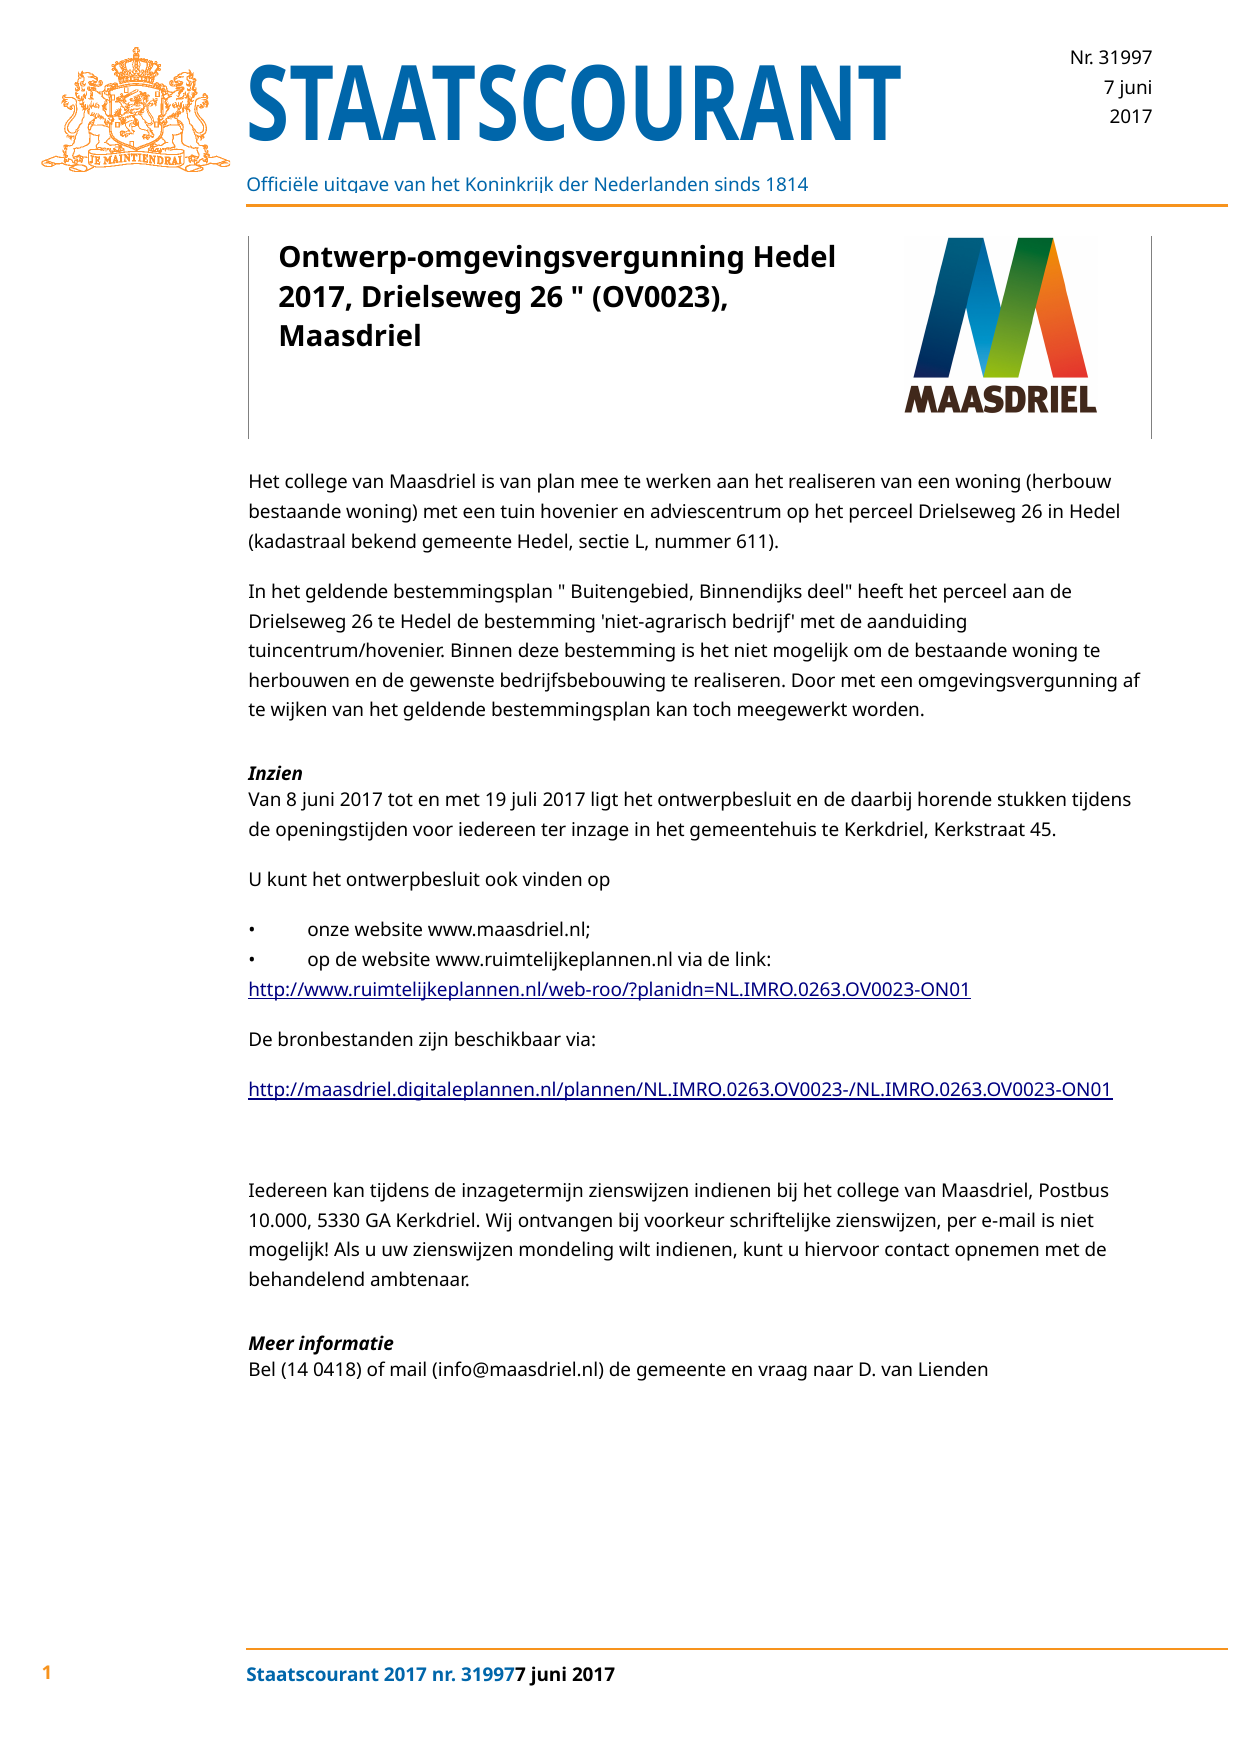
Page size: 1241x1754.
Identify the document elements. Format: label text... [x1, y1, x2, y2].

text http://maasdriel.digitaleplannen.nl/plannen/NL.IMRO.0263.OV0023-/NL.IMRO.0263.OV0023-ON01 [248, 1077, 1152, 1102]
list op de website www.ruimtelijkeplannen.nl via de link: [248, 946, 1152, 972]
text Inzien [248, 761, 1152, 786]
text Meer informatie [248, 1330, 1152, 1356]
text Van 8 juni 2017 tot en met 19 juli 2017 ligt het ontwerpbesluit en de daarbij horende stukken tijdens de openingstijden voor iedereen ter inzage in het gemeentehuis te Kerkdriel, Kerkstraat 45. [248, 786, 1152, 842]
table_header Ontwerp-omgevingsvergunning Hedel 2017, Drielseweg 26 " (OV0023), Maasdriel [249, 236, 850, 439]
text Het college van Maasdriel is van plan mee te werken aan het realiseren van een woning (herbouw bestaande woning) met een tuin hovenier en adviescentrum op het perceel Drielseweg 26 in Hedel (kadastraal bekend gemeente Hedel, sectie L, nummer 611). [248, 469, 1152, 553]
text Bel (14 0418) of mail (info@maasdriel.nl) de gemeente en vraag naar D. van Lienden [248, 1356, 1152, 1382]
text Iedereen kan tijdens de inzagetermijn zienswijzen indienen bij het college van Maasdriel, Postbus 10.000, 5330 GA Kerkdriel. Wij ontvangen bij voorkeur schriftelijke zienswijzen, per e-mail is niet mogelijk! Als u uw zienswijzen mondeling wilt indienen, kunt u hiervoor contact opnemen met de behandelend ambtenaar. [248, 1177, 1152, 1292]
table_header [1098, 236, 1151, 413]
table_header [850, 236, 903, 413]
text U kunt het ontwerpbesluit ook vinden op [248, 866, 1152, 892]
picture [903, 236, 1098, 414]
text In het geldende bestemmingsplan " Buitengebied, Binnendijks deel" heeft het perceel aan de Drielseweg 26 te Hedel de bestemming 'niet-agrarisch bedrijf' met de aanduiding tuincentrum/hovenier. Binnen deze bestemming is het niet mogelijk om de bestaande woning te herbouwen en de gewenste bedrijfsbebouwing te realiseren. Door met een omgevingsvergunning af te wijken van het geldende bestemmingsplan kan toch meegewerkt worden. [248, 578, 1152, 722]
text De bronbestanden zijn beschikbaar via: [248, 1026, 1152, 1052]
list onze website www.maasdriel.nl; [248, 917, 1152, 942]
table_header [850, 414, 1151, 439]
text http://www.ruimtelijkeplannen.nl/web-roo/?planidn=NL.IMRO.0263.OV0023-ON01 [248, 976, 1152, 1002]
picture [41, 47, 231, 172]
